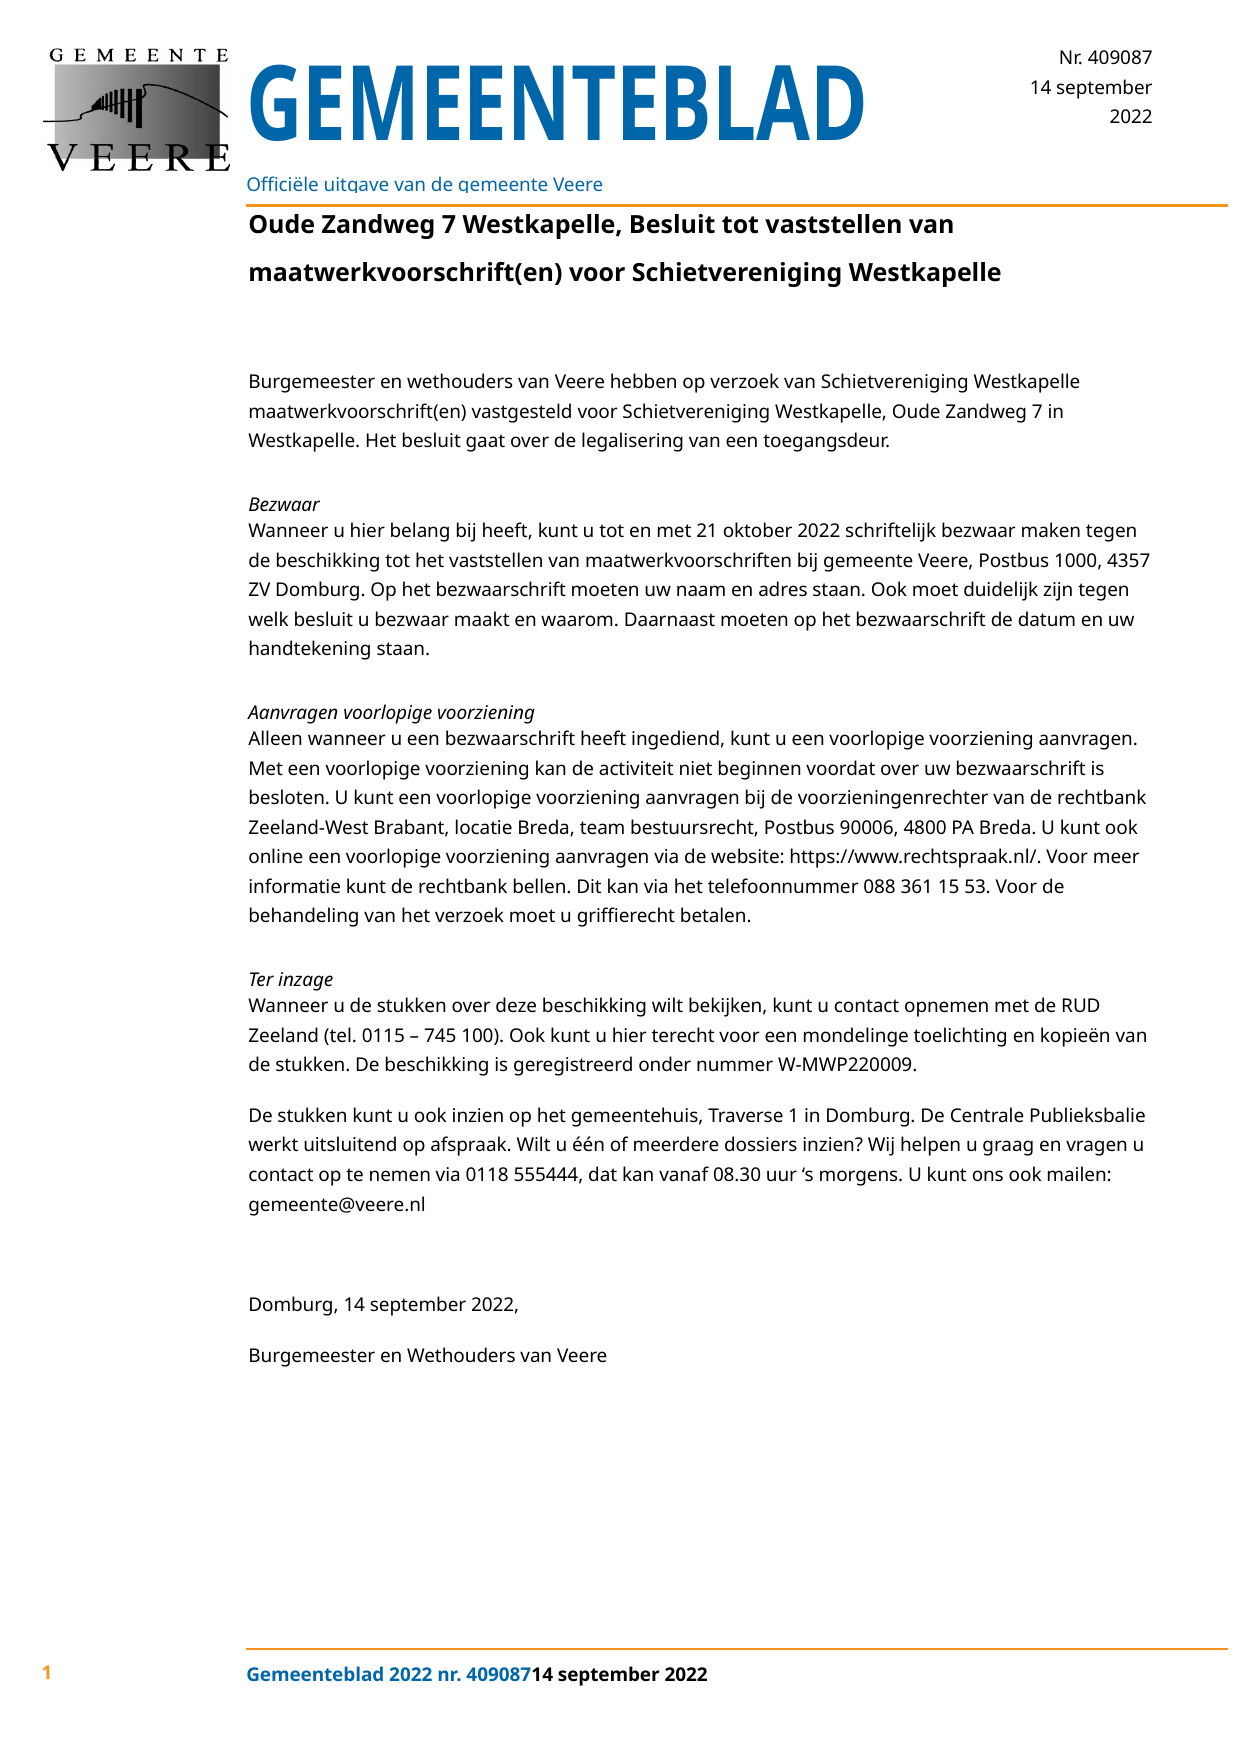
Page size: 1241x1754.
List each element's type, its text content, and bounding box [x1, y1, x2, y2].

text Oude Zandweg 7 Westkapelle, Besluit tot vaststellen van maatwerkvoorschrift(en) voor Schietvereniging Westkapelle [248, 207, 1152, 288]
text Alleen wanneer u een bezwaarschrift heeft ingediend, kunt u een voorlopige voorziening aanvragen. Met een voorlopige voorziening kan de activiteit niet beginnen voordat over uw bezwaarschrift is besloten. U kunt een voorlopige voorziening aanvragen bij de voorzieningenrechter van de rechtbank Zeeland-West Brabant, locatie Breda, team bestuursrecht, Postbus 90006, 4800 PA Breda. U kunt ook online een voorlopige voorziening aanvragen via de website: https://www.rechtspraak.nl/. Voor meer informatie kunt de rechtbank bellen. Dit kan via het telefoonnummer 088 361 15 53. Voor de behandeling van het verzoek moet u griffierecht betalen. [248, 725, 1152, 928]
text Wanneer u hier belang bij heeft, kunt u tot en met 21 oktober 2022 schriftelijk bezwaar maken tegen de beschikking tot het vaststellen van maatwerkvoorschriften bij gemeente Veere, Postbus 1000, 4357 ZV Domburg. Op het bezwaarschrift moeten uw naam en adres staan. Ook moet duidelijk zijn tegen welk besluit u bezwaar maakt en waarom. Daarnaast moeten op het bezwaarschrift de datum en uw handtekening staan. [248, 517, 1152, 661]
text Bezwaar [248, 491, 1152, 517]
text Burgemeester en wethouders van Veere hebben op verzoek van Schietvereniging Westkapelle maatwerkvoorschrift(en) vastgesteld voor Schietvereniging Westkapelle, Oude Zandweg 7 in Westkapelle. Het besluit gaat over de legalisering van een toegangsdeur. [248, 368, 1152, 453]
text Aanvragen voorlopige voorziening [248, 699, 1152, 725]
text Wanneer u de stukken over deze beschikking wilt bekijken, kunt u contact opnemen met de RUD Zeeland (tel. 0115 – 745 100). Ook kunt u hier terecht voor een mondelinge toelichting en kopieën van de stukken. De beschikking is geregistreerd onder nummer W-MWP220009. [248, 992, 1152, 1077]
text Domburg, 14 september 2022, [248, 1292, 1152, 1317]
picture [41, 47, 231, 172]
text Burgemeester en Wethouders van Veere [248, 1342, 1152, 1368]
text De stukken kunt u ook inzien op het gemeentehuis, Traverse 1 in Domburg. De Centrale Publieksbalie werkt uitsluitend op afspraak. Wilt u één of meerdere dossiers inzien? Wij helpen u graag en vragen u contact op te nemen via 0118 555444, dat kan vanaf 08.30 uur ‘s morgens. U kunt ons ook mailen: gemeente@veere.nl [248, 1102, 1152, 1216]
text Ter inzage [248, 967, 1152, 992]
